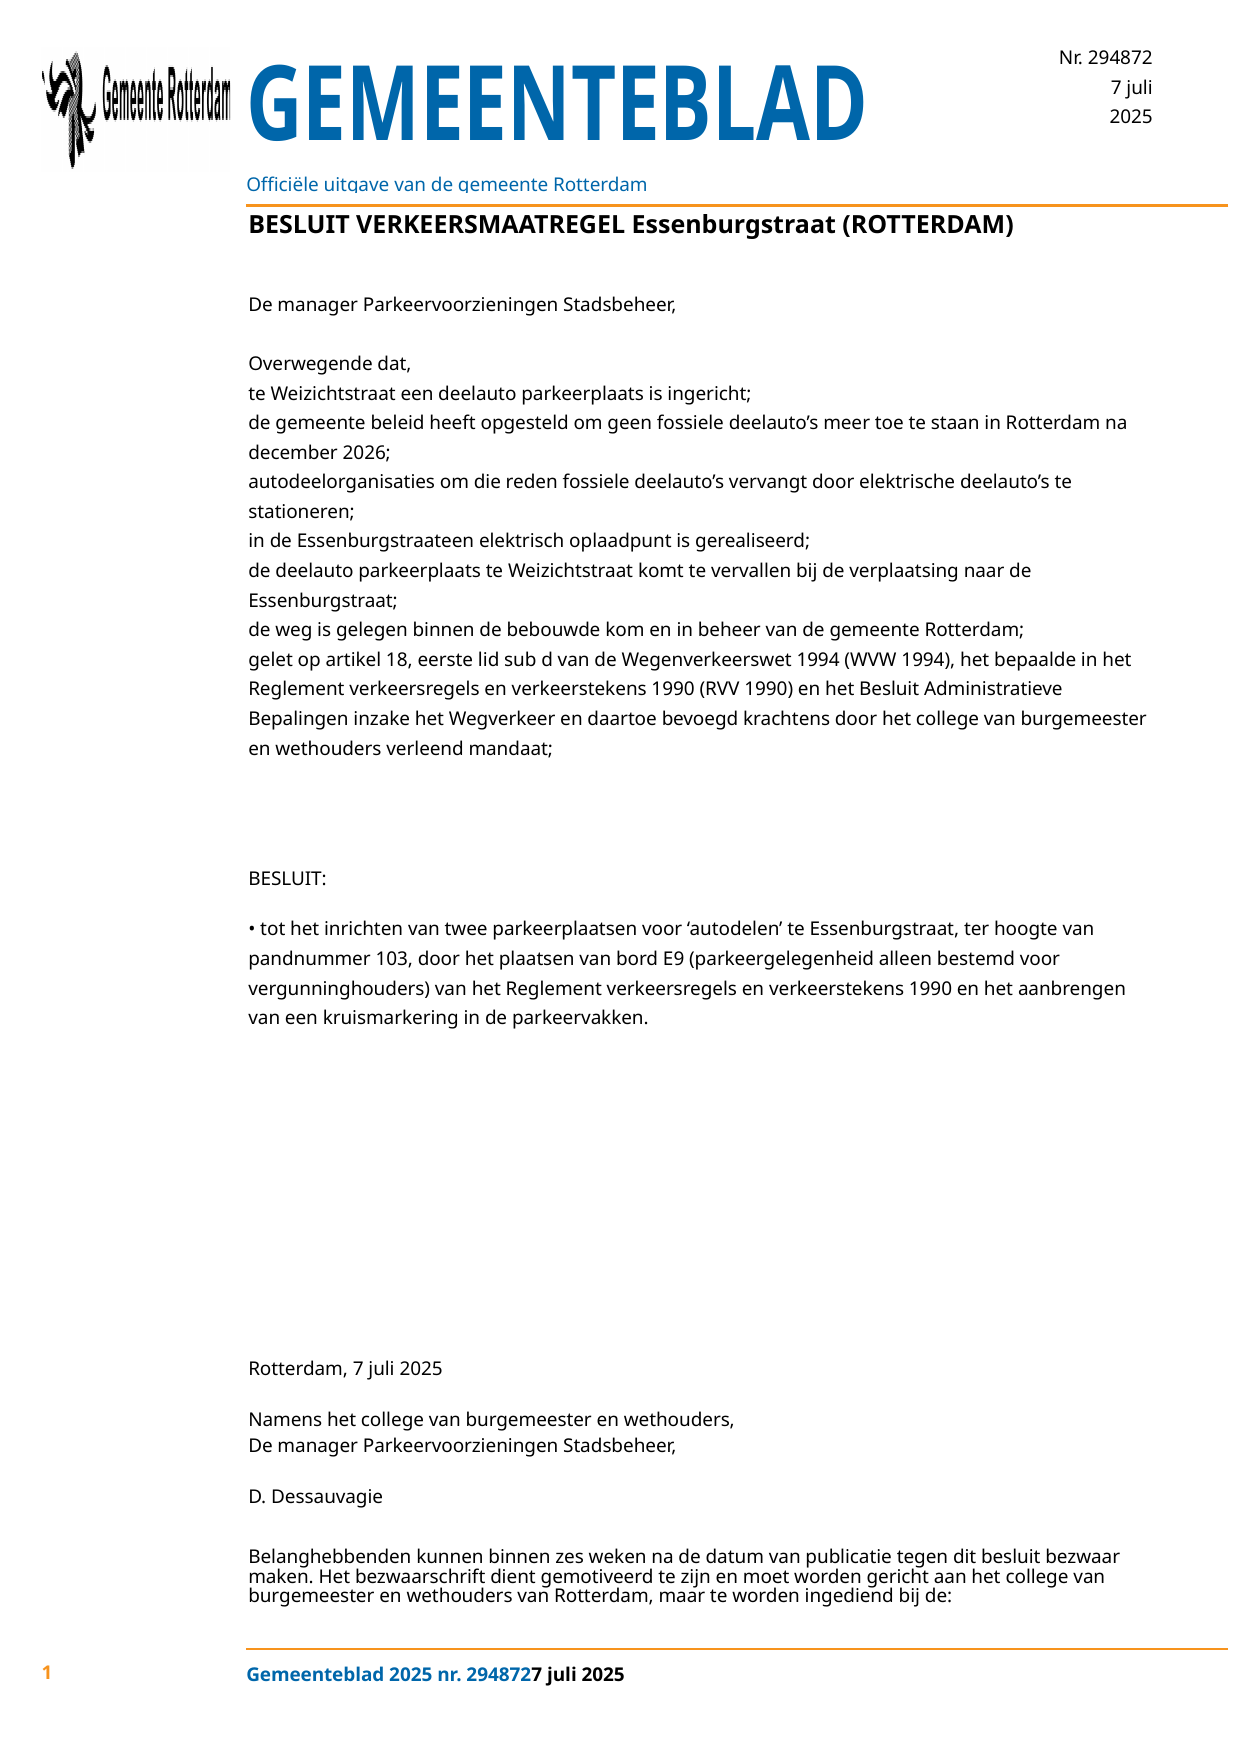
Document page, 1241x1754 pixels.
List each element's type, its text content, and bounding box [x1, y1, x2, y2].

text de weg is gelegen binnen de bebouwde kom en in beheer van de gemeente Rotterdam; [248, 616, 1152, 642]
text Namens het college van burgemeester en wethouders, [248, 1406, 1152, 1432]
text • tot het inrichten van twee parkeerplaatsen voor ‘autodelen’ te Essenburgstraat, ter hoogte van pandnummer 103, door het plaatsen van bord E9 (parkeergelegenheid alleen bestemd voor vergunninghouders) van het Reglement verkeersregels en verkeerstekens 1990 en het aanbrengen van een kruismarkering in de parkeervakken. [248, 916, 1152, 1030]
text autodeelorganisaties om die reden fossiele deelauto’s vervangt door elektrische deelauto’s te stationeren; [248, 468, 1152, 524]
text te Weizichtstraat een deelauto parkeerplaats is ingericht; [248, 380, 1152, 406]
text D. Dessauvagie [248, 1483, 1152, 1509]
text Rotterdam, 7 juli 2025 [248, 1355, 1152, 1380]
text Belanghebbenden kunnen binnen zes weken na de datum van publicatie tegen dit besluit bezwaar maken. Het bezwaarschrift dient gemotiveerd te zijn en moet worden gericht aan het college van burgemeester en wethouders van Rotterdam, maar te worden ingediend bij de: [248, 1548, 1152, 1606]
text BESLUIT: [248, 865, 1152, 891]
text in de Essenburgstraateen elektrisch oplaadpunt is gerealiseerd; [248, 528, 1152, 553]
text gelet op artikel 18, eerste lid sub d van de Wegenverkeerswet 1994 (WVW 1994), het bepaalde in het Reglement verkeersregels en verkeerstekens 1990 (RVV 1990) en het Besluit Administratieve Bepalingen inzake het Wegverkeer en daartoe bevoegd krachtens door het college van burgemeester en wethouders verleend mandaat; [248, 646, 1152, 761]
picture [41, 47, 231, 172]
text De manager Parkeervoorzieningen Stadsbeheer, [248, 291, 1152, 317]
text Overwegende dat, [248, 350, 1152, 376]
text de deelauto parkeerplaats te Weizichtstraat komt te vervallen bij de verplaatsing naar de Essenburgstraat; [248, 557, 1152, 613]
text De manager Parkeervoorzieningen Stadsbeheer, [248, 1432, 1152, 1458]
text BESLUIT VERKEERSMAATREGEL Essenburgstraat (ROTTERDAM) [248, 207, 1152, 241]
text de gemeente beleid heeft opgesteld om geen fossiele deelauto’s meer toe te staan in Rotterdam na december 2026; [248, 409, 1152, 465]
